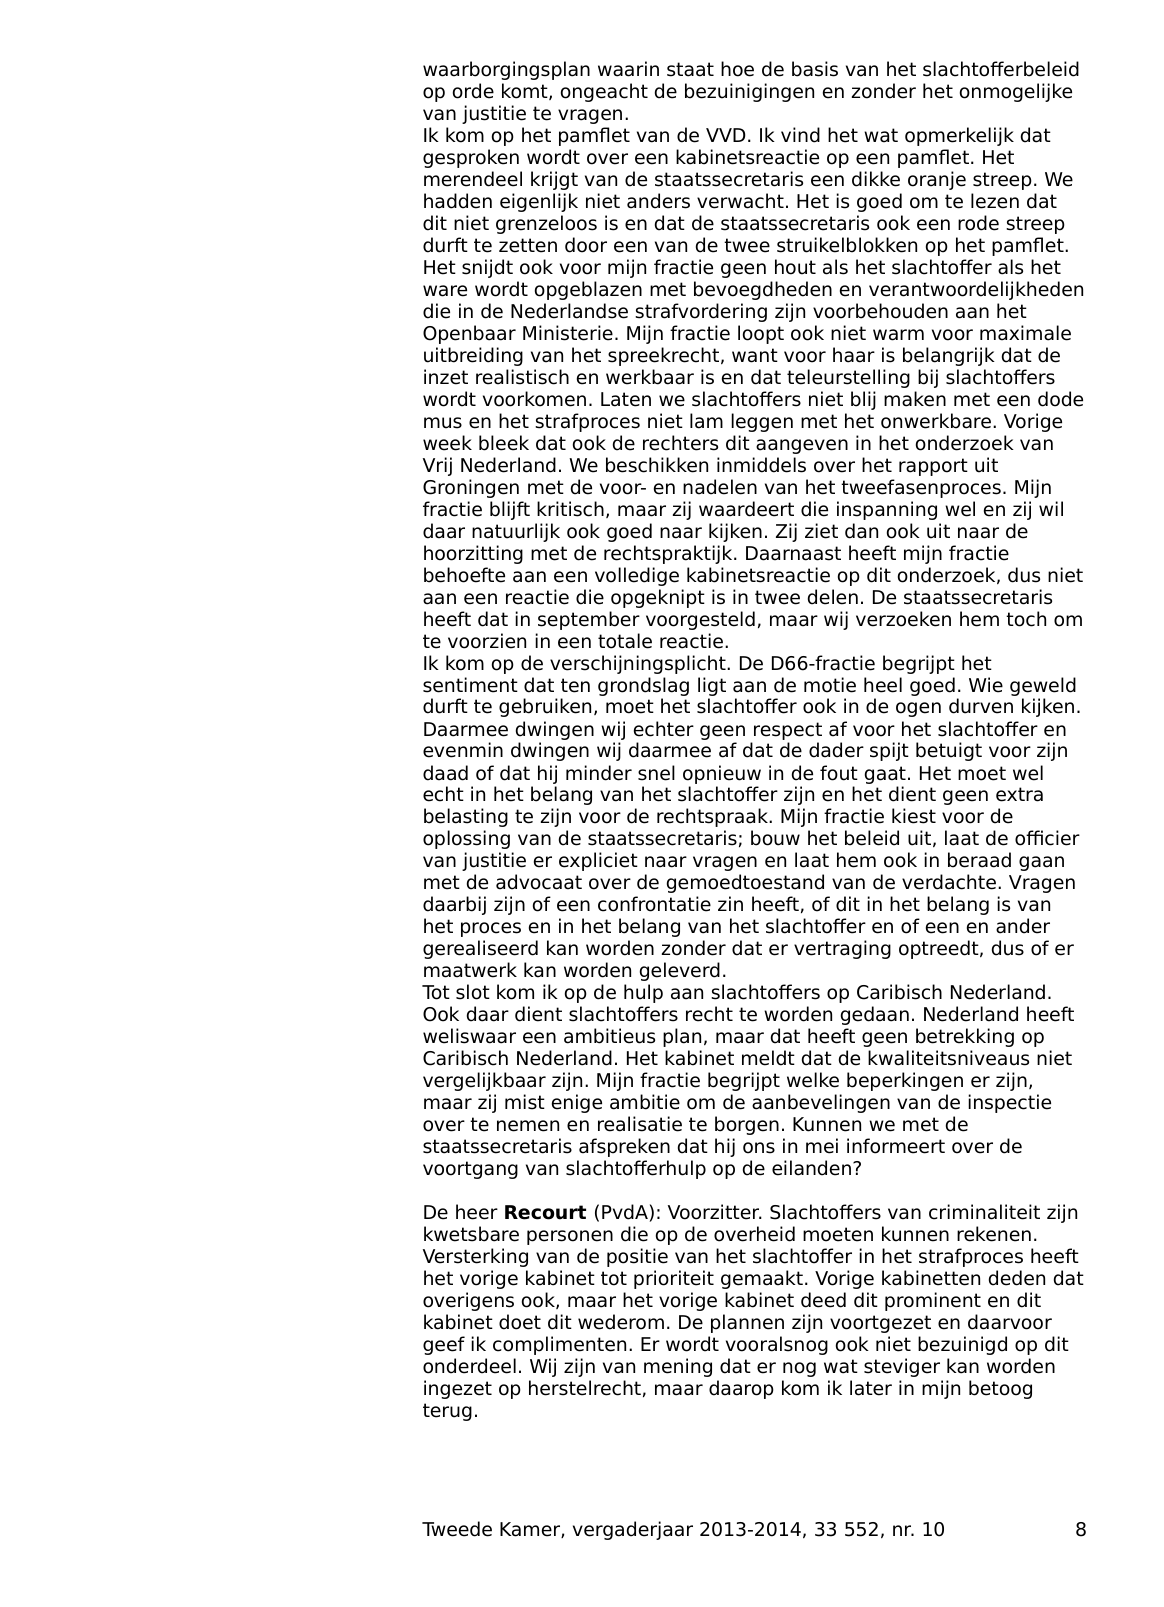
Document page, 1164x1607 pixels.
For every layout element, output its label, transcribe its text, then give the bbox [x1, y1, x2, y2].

text waarborgingsplan waarin staat hoe de basis van het slachtofferbeleid op orde komt, ongeacht de bezuinigingen en zonder het onmogelijke van justitie te vragen. [422, 59, 1087, 125]
text De heer Recourt (PvdA): Voorzitter. Slachtoffers van criminaliteit zijn kwetsbare personen die op de overheid moeten kunnen rekenen. Versterking van de positie van het slachtoffer in het strafproces heeft het vorige kabinet tot prioriteit gemaakt. Vorige kabinetten deden dat overigens ook, maar het vorige kabinet deed dit prominent en dit kabinet doet dit wederom. De plannen zijn voortgezet en daarvoor geef ik complimenten. Er wordt vooralsnog ook niet bezuinigd op dit onderdeel. Wij zijn van mening dat er nog wat steviger kan worden ingezet op herstelrecht, maar daarop kom ik later in mijn betoog terug. [422, 1202, 1087, 1422]
text Ik kom op het pamflet van de VVD. Ik vind het wat opmerkelijk dat gesproken wordt over een kabinetsreactie op een pamflet. Het merendeel krijgt van de staatssecretaris een dikke oranje streep. We hadden eigenlijk niet anders verwacht. Het is goed om te lezen dat dit niet grenzeloos is en dat de staatssecretaris ook een rode streep durft te zetten door een van de twee struikelblokken op het pamflet. Het snijdt ook voor mijn fractie geen hout als het slachtoffer als het ware wordt opgeblazen met bevoegdheden en verantwoordelijkheden die in de Nederlandse strafvordering zijn voorbehouden aan het Openbaar Ministerie. Mijn fractie loopt ook niet warm voor maximale uitbreiding van het spreekrecht, want voor haar is belangrijk dat de inzet realistisch en werkbaar is en dat teleurstelling bij slachtoffers wordt voorkomen. Laten we slachtoffers niet blij maken met een dode mus en het strafproces niet lam leggen met het onwerkbare. Vorige week bleek dat ook de rechters dit aangeven in het onderzoek van Vrij Nederland. We beschikken inmiddels over het rapport uit Groningen met de voor- en nadelen van het tweefasenproces. Mijn fractie blijft kritisch, maar zij waardeert die inspanning wel en zij wil daar natuurlijk ook goed naar kijken. Zij ziet dan ook uit naar de hoorzitting met de rechtspraktijk. Daarnaast heeft mijn fractie behoefte aan een volledige kabinetsreactie op dit onderzoek, dus niet aan een reactie die opgeknipt is in twee delen. De staatssecretaris heeft dat in september voorgesteld, maar wij verzoeken hem toch om te voorzien in een totale reactie. [422, 125, 1087, 652]
text Ik kom op de verschijningsplicht. De D66-fractie begrijpt het sentiment dat ten grondslag ligt aan de motie heel goed. Wie geweld durft te gebruiken, moet het slachtoffer ook in de ogen durven kijken. Daarmee dwingen wij echter geen respect af voor het slachtoffer en evenmin dwingen wij daarmee af dat de dader spijt betuigt voor zijn daad of dat hij minder snel opnieuw in de fout gaat. Het moet wel echt in het belang van het slachtoffer zijn en het dient geen extra belasting te zijn voor de rechtspraak. Mijn fractie kiest voor de oplossing van de staatssecretaris; bouw het beleid uit, laat de officier van justitie er expliciet naar vragen en laat hem ook in beraad gaan met de advocaat over de gemoedtoestand van de verdachte. Vragen daarbij zijn of een confrontatie zin heeft, of dit in het belang is van het proces en in het belang van het slachtoffer en of een en ander gerealiseerd kan worden zonder dat er vertraging optreedt, dus of er maatwerk kan worden geleverd. [422, 652, 1087, 982]
text Tot slot kom ik op de hulp aan slachtoffers op Caribisch Nederland. Ook daar dient slachtoffers recht te worden gedaan. Nederland heeft weliswaar een ambitieus plan, maar dat heeft geen betrekking op Caribisch Nederland. Het kabinet meldt dat de kwaliteitsniveaus niet vergelijkbaar zijn. Mijn fractie begrijpt welke beperkingen er zijn, maar zij mist enige ambitie om de aanbevelingen van de inspectie over te nemen en realisatie te borgen. Kunnen we met de staatssecretaris afspreken dat hij ons in mei informeert over de voortgang van slachtofferhulp op de eilanden? [422, 982, 1087, 1180]
